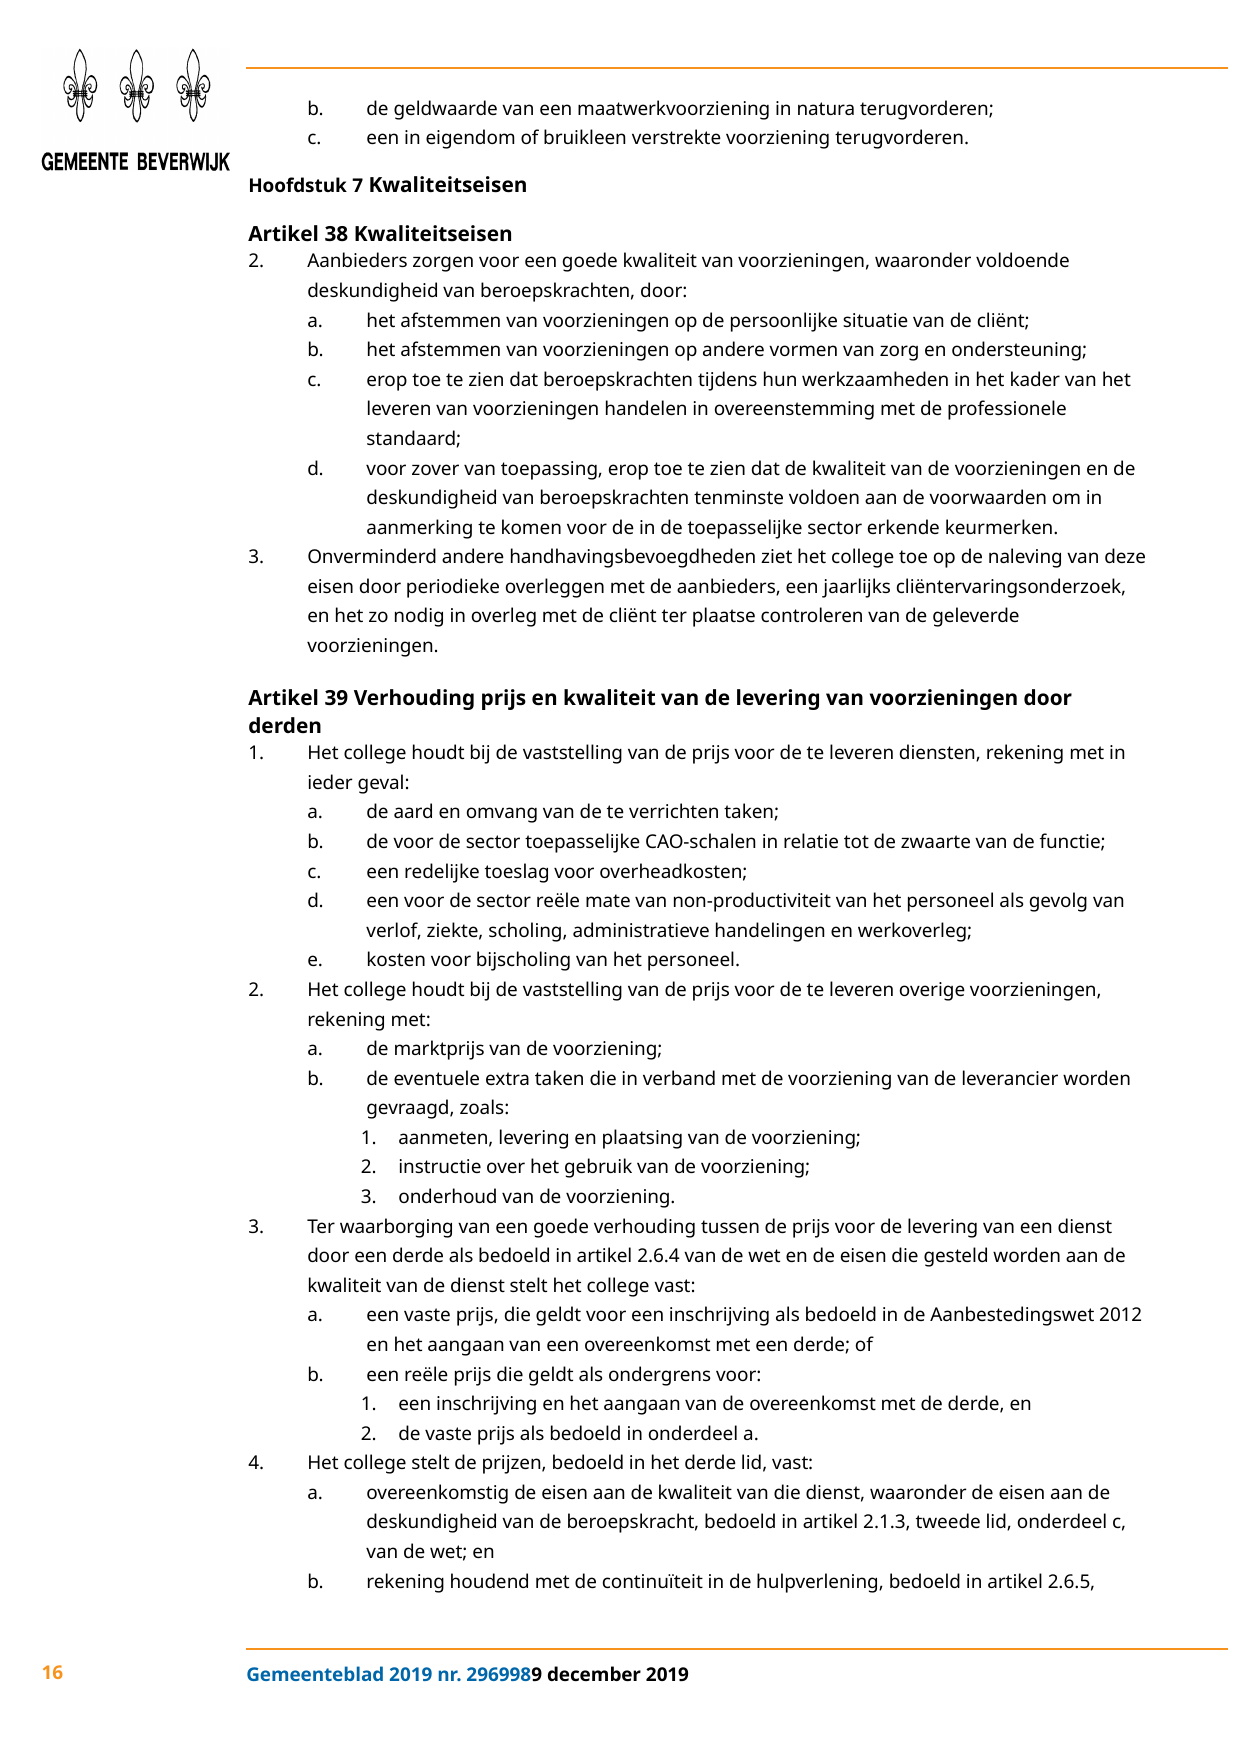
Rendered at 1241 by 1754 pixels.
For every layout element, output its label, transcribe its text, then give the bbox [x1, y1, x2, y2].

list aanmeten, levering en plaatsing van de voorziening; [361, 1124, 1152, 1150]
list een reële prijs die geldt als ondergrens voor: [307, 1361, 1152, 1387]
list overeenkomstig de eisen aan de kwaliteit van die dienst, waaronder de eisen aan de deskundigheid van de beroepskracht, bedoeld in artikel 2.1.3, tweede lid, onderdeel c, van de wet; en [307, 1479, 1152, 1564]
list Het college houdt bij de vaststelling van de prijs voor de te leveren diensten, rekening met in ieder geval: [248, 739, 1152, 795]
list de marktprijs van de voorziening; [307, 1035, 1152, 1061]
list een voor de sector reële mate van non-productiviteit van het personeel als gevolg van verlof, ziekte, scholing, administratieve handelingen en werkoverleg; [307, 887, 1152, 943]
list Het college stelt de prijzen, bedoeld in het derde lid, vast: [248, 1449, 1152, 1475]
list erop toe te zien dat beroepskrachten tijdens hun werkzaamheden in het kader van het leveren van voorzieningen handelen in overeenstemming met de professionele standaard; [307, 366, 1152, 451]
list Ter waarborging van een goede verhouding tussen de prijs voor de levering van een dienst door een derde als bedoeld in artikel 2.6.4 van de wet en de eisen die gesteld worden aan de kwaliteit van de dienst stelt het college vast: [248, 1213, 1152, 1298]
list de vaste prijs als bedoeld in onderdeel a. [361, 1420, 1152, 1446]
list het afstemmen van voorzieningen op de persoonlijke situatie van de cliënt; [307, 307, 1152, 333]
text Artikel 39 Verhouding prijs en kwaliteit van de levering van voorzieningen door derden [248, 683, 1152, 739]
list het afstemmen van voorzieningen op andere vormen van zorg en ondersteuning; [307, 336, 1152, 362]
list voor zover van toepassing, erop toe te zien dat de kwaliteit van de voorzieningen en de deskundigheid van beroepskrachten tenminste voldoen aan de voorwaarden om in aanmerking te komen voor de in de toepasselijke sector erkende keurmerken. [307, 455, 1152, 540]
list instructie over het gebruik van de voorziening; [361, 1154, 1152, 1179]
list kosten voor bijscholing van het personeel. [307, 947, 1152, 972]
list de eventuele extra taken die in verband met de voorziening van de leverancier worden gevraagd, zoals: [307, 1065, 1152, 1120]
list de aard en omvang van de te verrichten taken; [307, 799, 1152, 824]
list de geldwaarde van een maatwerkvoorziening in natura terugvorderen; [307, 95, 1152, 121]
list rekening houdend met de continuïteit in de hulpverlening, bedoeld in artikel 2.6.5, [307, 1568, 1152, 1594]
list een inschrijving en het aangaan van de overeenkomst met de derde, en [361, 1390, 1152, 1416]
text Hoofdstuk 7 Kwaliteitseisen [248, 170, 1152, 198]
list de voor de sector toepasselijke CAO-schalen in relatie tot de zwaarte van de functie; [307, 828, 1152, 854]
picture [41, 47, 231, 172]
list onderhoud van de voorziening. [361, 1183, 1152, 1209]
list een in eigendom of bruikleen verstrekte voorziening terugvorderen. [307, 124, 1152, 150]
list Onverminderd andere handhavingsbevoegdheden ziet het college toe op de naleving van deze eisen door periodieke overleggen met de aanbieders, een jaarlijks cliëntervaringsonderzoek, en het zo nodig in overleg met de cliënt ter plaatse controleren van de geleverde voorzieningen. [248, 543, 1152, 658]
list een vaste prijs, die geldt voor een inschrijving als bedoeld in de Aanbestedingswet 2012 en het aangaan van een overeenkomst met een derde; of [307, 1302, 1152, 1357]
list een redelijke toeslag voor overheadkosten; [307, 858, 1152, 884]
list Aanbieders zorgen voor een goede kwaliteit van voorzieningen, waaronder voldoende deskundigheid van beroepskrachten, door: [248, 248, 1152, 303]
text Artikel 38 Kwaliteitseisen [248, 219, 1152, 248]
list Het college houdt bij de vaststelling van de prijs voor de te leveren overige voorzieningen, rekening met: [248, 976, 1152, 1032]
